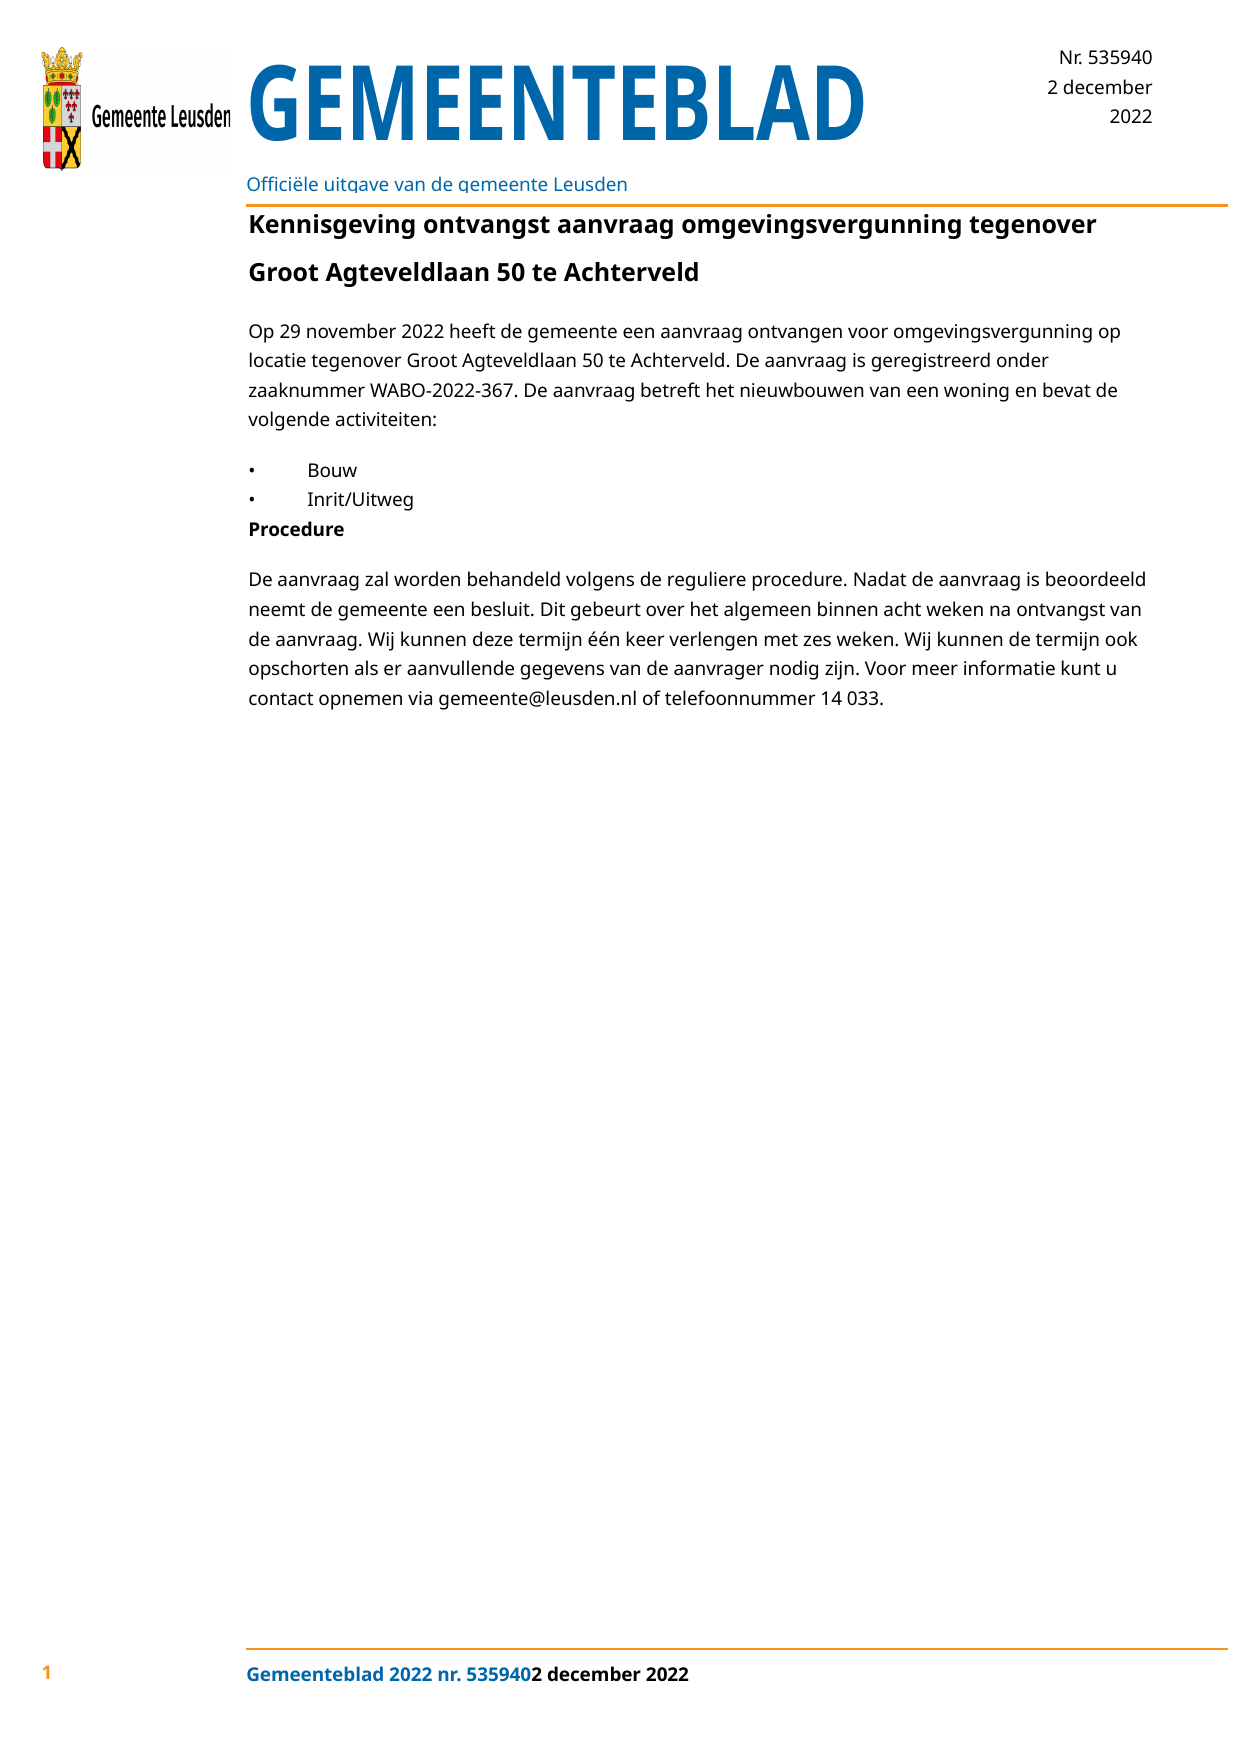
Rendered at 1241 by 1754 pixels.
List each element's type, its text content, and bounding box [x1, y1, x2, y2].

list Inrit/Uitweg [248, 487, 1152, 512]
text Op 29 november 2022 heeft de gemeente een aanvraag ontvangen voor omgevingsvergunning op locatie tegenover Groot Agteveldlaan 50 te Achterveld. De aanvraag is geregistreerd onder zaaknummer WABO-2022-367. De aanvraag betreft het nieuwbouwen van een woning en bevat de volgende activiteiten: [248, 318, 1152, 432]
text Procedure [248, 516, 1152, 542]
text Kennisgeving ontvangst aanvraag omgevingsvergunning tegenover Groot Agteveldlaan 50 te Achterveld [248, 207, 1152, 288]
picture [41, 47, 231, 172]
text De aanvraag zal worden behandeld volgens de reguliere procedure. Nadat de aanvraag is beoordeeld neemt de gemeente een besluit. Dit gebeurt over het algemeen binnen acht weken na ontvangst van de aanvraag. Wij kunnen deze termijn één keer verlengen met zes weken. Wij kunnen de termijn ook opschorten als er aanvullende gegevens van de aanvrager nodig zijn. Voor meer informatie kunt u contact opnemen via gemeente@leusden.nl of telefoonnummer 14 033. [248, 567, 1152, 711]
list Bouw [248, 457, 1152, 483]
